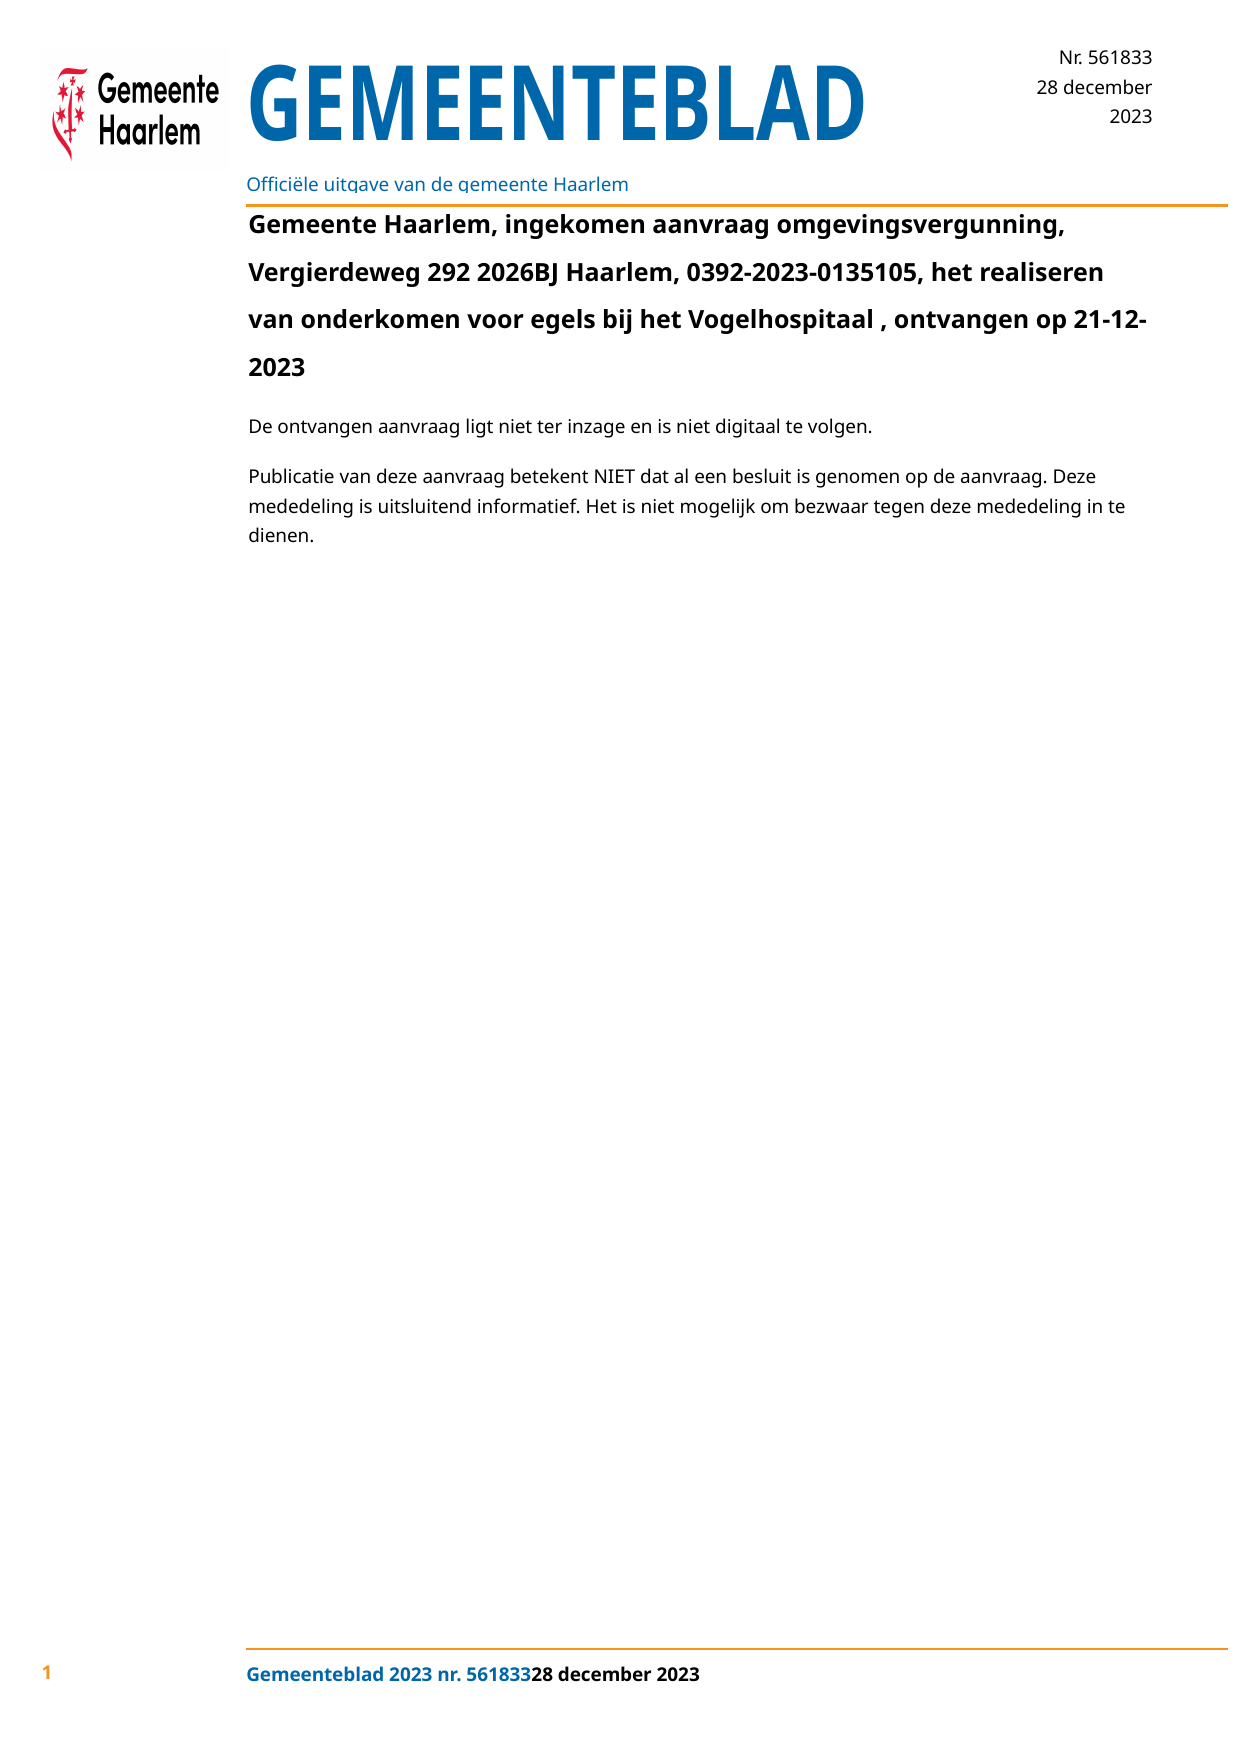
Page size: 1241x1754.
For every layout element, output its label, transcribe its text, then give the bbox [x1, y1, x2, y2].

text Publicatie van deze aanvraag betekent NIET dat al een besluit is genomen op de aanvraag. Deze mededeling is uitsluitend informatief. Het is niet mogelijk om bezwaar tegen deze mededeling in te dienen. [248, 463, 1152, 548]
text De ontvangen aanvraag ligt niet ter inzage en is niet digitaal te volgen. [248, 413, 1152, 439]
picture [41, 47, 231, 172]
text Gemeente Haarlem, ingekomen aanvraag omgevingsvergunning, Vergierdeweg 292 2026BJ Haarlem, 0392-2023-0135105, het realiseren van onderkomen voor egels bij het Vogelhospitaal , ontvangen op 21-12-2023 [248, 207, 1152, 384]
